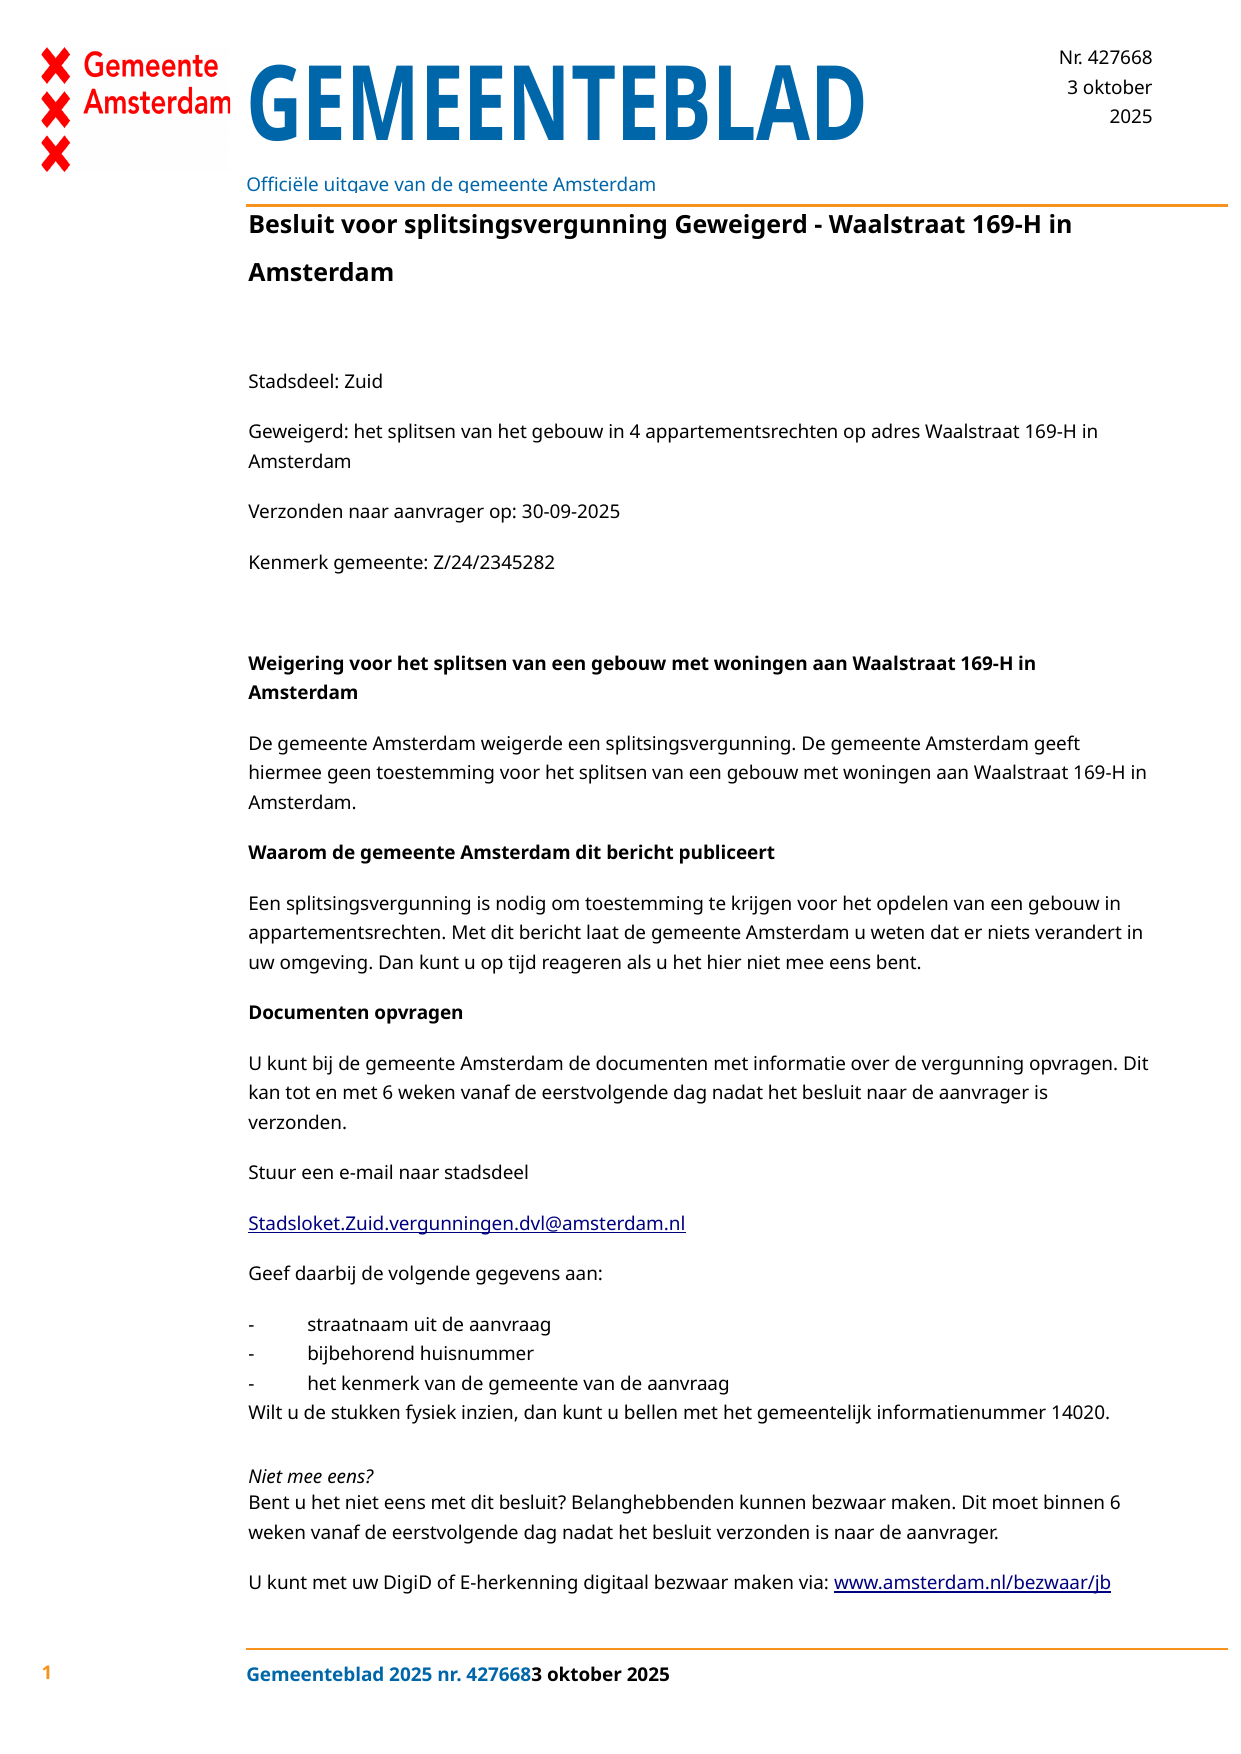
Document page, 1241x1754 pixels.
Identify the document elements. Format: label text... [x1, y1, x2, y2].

text Waarom de gemeente Amsterdam dit bericht publiceert [248, 839, 1152, 865]
text Besluit voor splitsingsvergunning Geweigerd - Waalstraat 169-H in Amsterdam [248, 207, 1152, 288]
text Bent u het niet eens met dit besluit? Belanghebbenden kunnen bezwaar maken. Dit moet binnen 6 weken vanaf de eerstvolgende dag nadat het besluit verzonden is naar de aanvrager. [248, 1489, 1152, 1544]
text Geef daarbij de volgende gegevens aan: [248, 1260, 1152, 1286]
text Een splitsingsvergunning is nodig om toestemming te krijgen voor het opdelen van een gebouw in appartementsrechten. Met dit bericht laat de gemeente Amsterdam u weten dat er niets verandert in uw omgeving. Dan kunt u op tijd reageren als u het hier niet mee eens bent. [248, 890, 1152, 975]
text Stuur een e-mail naar stadsdeel [248, 1159, 1152, 1185]
text U kunt met uw DigiD of E-herkenning digitaal bezwaar maken via: www.amsterdam.nl/bezwaar/jb [248, 1569, 1152, 1595]
text Stadsloket.Zuid.vergunningen.dvl@amsterdam.nl [248, 1210, 1152, 1236]
text U kunt bij de gemeente Amsterdam de documenten met informatie over de vergunning opvragen. Dit kan tot en met 6 weken vanaf de eerstvolgende dag nadat het besluit naar de aanvrager is verzonden. [248, 1050, 1152, 1135]
text Stadsdeel: Zuid [248, 368, 1152, 394]
text Kenmerk gemeente: Z/24/2345282 [248, 549, 1152, 575]
list het kenmerk van de gemeente van de aanvraag [248, 1370, 1152, 1396]
list bijbehorend huisnummer [248, 1340, 1152, 1366]
text Verzonden naar aanvrager op: 30-09-2025 [248, 499, 1152, 524]
text De gemeente Amsterdam weigerde een splitsingsvergunning. De gemeente Amsterdam geeft hiermee geen toestemming voor het splitsen van een gebouw met woningen aan Waalstraat 169-H in Amsterdam. [248, 730, 1152, 815]
text Geweigerd: het splitsen van het gebouw in 4 appartementsrechten op adres Waalstraat 169-H in Amsterdam [248, 419, 1152, 474]
text Niet mee eens? [248, 1463, 1152, 1489]
text Wilt u de stukken fysiek inzien, dan kunt u bellen met het gemeentelijk informatienummer 14020. [248, 1399, 1152, 1425]
text Documenten opvragen [248, 999, 1152, 1025]
list straatnaam uit de aanvraag [248, 1311, 1152, 1337]
picture [41, 47, 231, 172]
text Weigering voor het splitsen van een gebouw met woningen aan Waalstraat 169-H in Amsterdam [248, 650, 1152, 705]
